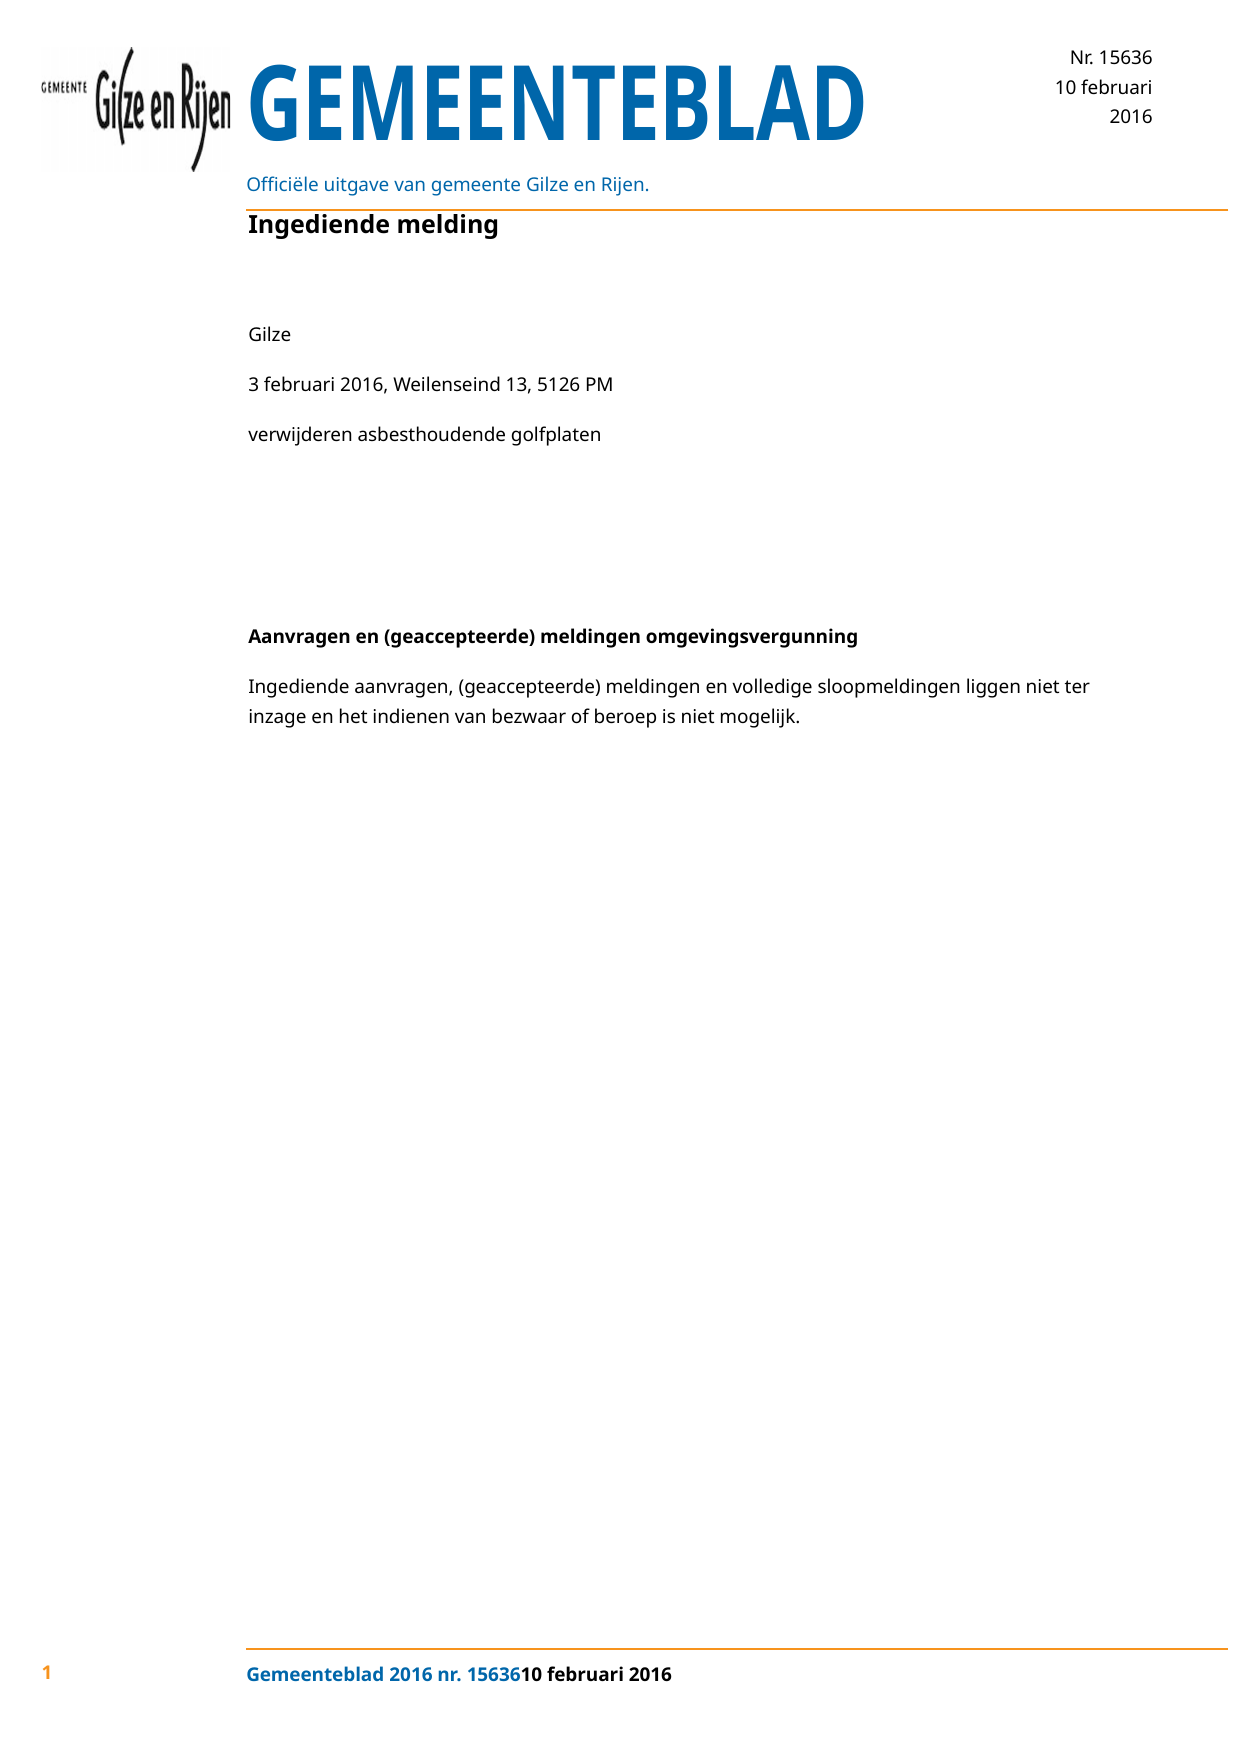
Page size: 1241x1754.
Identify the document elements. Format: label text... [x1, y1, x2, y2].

text verwijderen asbesthoudende golfplaten [248, 422, 1152, 447]
text Aanvragen en (geaccepteerde) meldingen omgevingsvergunning [248, 623, 1152, 649]
text Gilze [248, 321, 1152, 346]
text Ingediende melding [248, 211, 1152, 241]
text 3 februari 2016, Weilenseind 13, 5126 PM [248, 371, 1152, 397]
picture [41, 47, 231, 172]
text Ingediende aanvragen, (geaccepteerde) meldingen en volledige sloopmeldingen liggen niet ter inzage en het indienen van bezwaar of beroep is niet mogelijk. [248, 674, 1152, 729]
